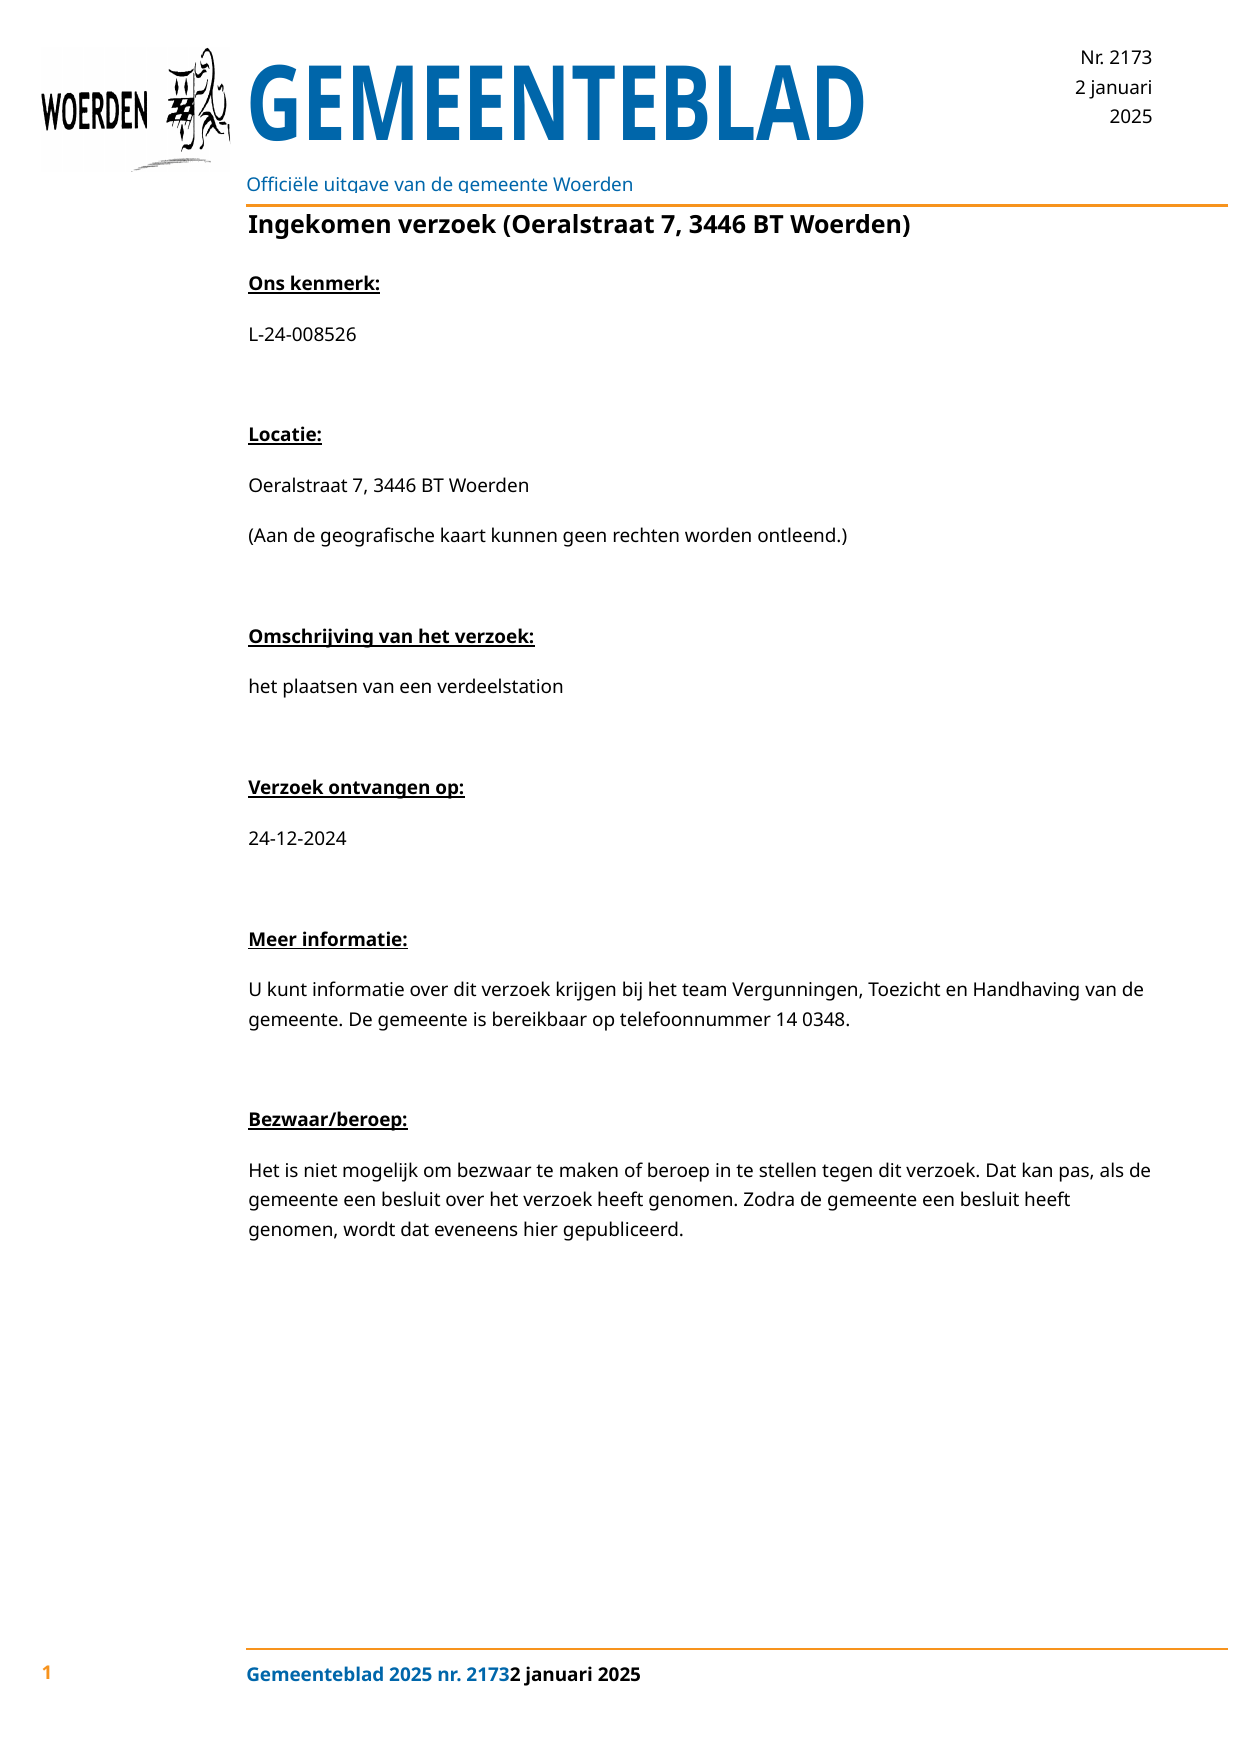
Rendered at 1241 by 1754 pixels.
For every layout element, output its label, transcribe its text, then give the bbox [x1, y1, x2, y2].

text Bezwaar/beroep: [248, 1107, 1152, 1132]
text (Aan de geografische kaart kunnen geen rechten worden ontleend.) [248, 522, 1152, 548]
text Verzoek ontvangen op: [248, 774, 1152, 800]
text Ons kenmerk: [248, 270, 1152, 296]
text Ingekomen verzoek (Oeralstraat 7, 3446 BT Woerden) [248, 207, 1152, 241]
text Omschrijving van het verzoek: [248, 623, 1152, 649]
text 24-12-2024 [248, 825, 1152, 851]
text Het is niet mogelijk om bezwaar te maken of beroep in te stellen tegen dit verzoek. Dat kan pas, als de gemeente een besluit over het verzoek heeft genomen. Zodra de gemeente een besluit heeft genomen, wordt dat eveneens hier gepubliceerd. [248, 1157, 1152, 1242]
picture [41, 47, 231, 172]
text Locatie: [248, 422, 1152, 447]
text U kunt informatie over dit verzoek krijgen bij het team Vergunningen, Toezicht en Handhaving van de gemeente. De gemeente is bereikbaar op telefoonnummer 14 0348. [248, 976, 1152, 1031]
text het plaatsen van een verdeelstation [248, 674, 1152, 699]
text Meer informatie: [248, 926, 1152, 951]
text L-24-008526 [248, 321, 1152, 346]
text Oeralstraat 7, 3446 BT Woerden [248, 472, 1152, 498]
